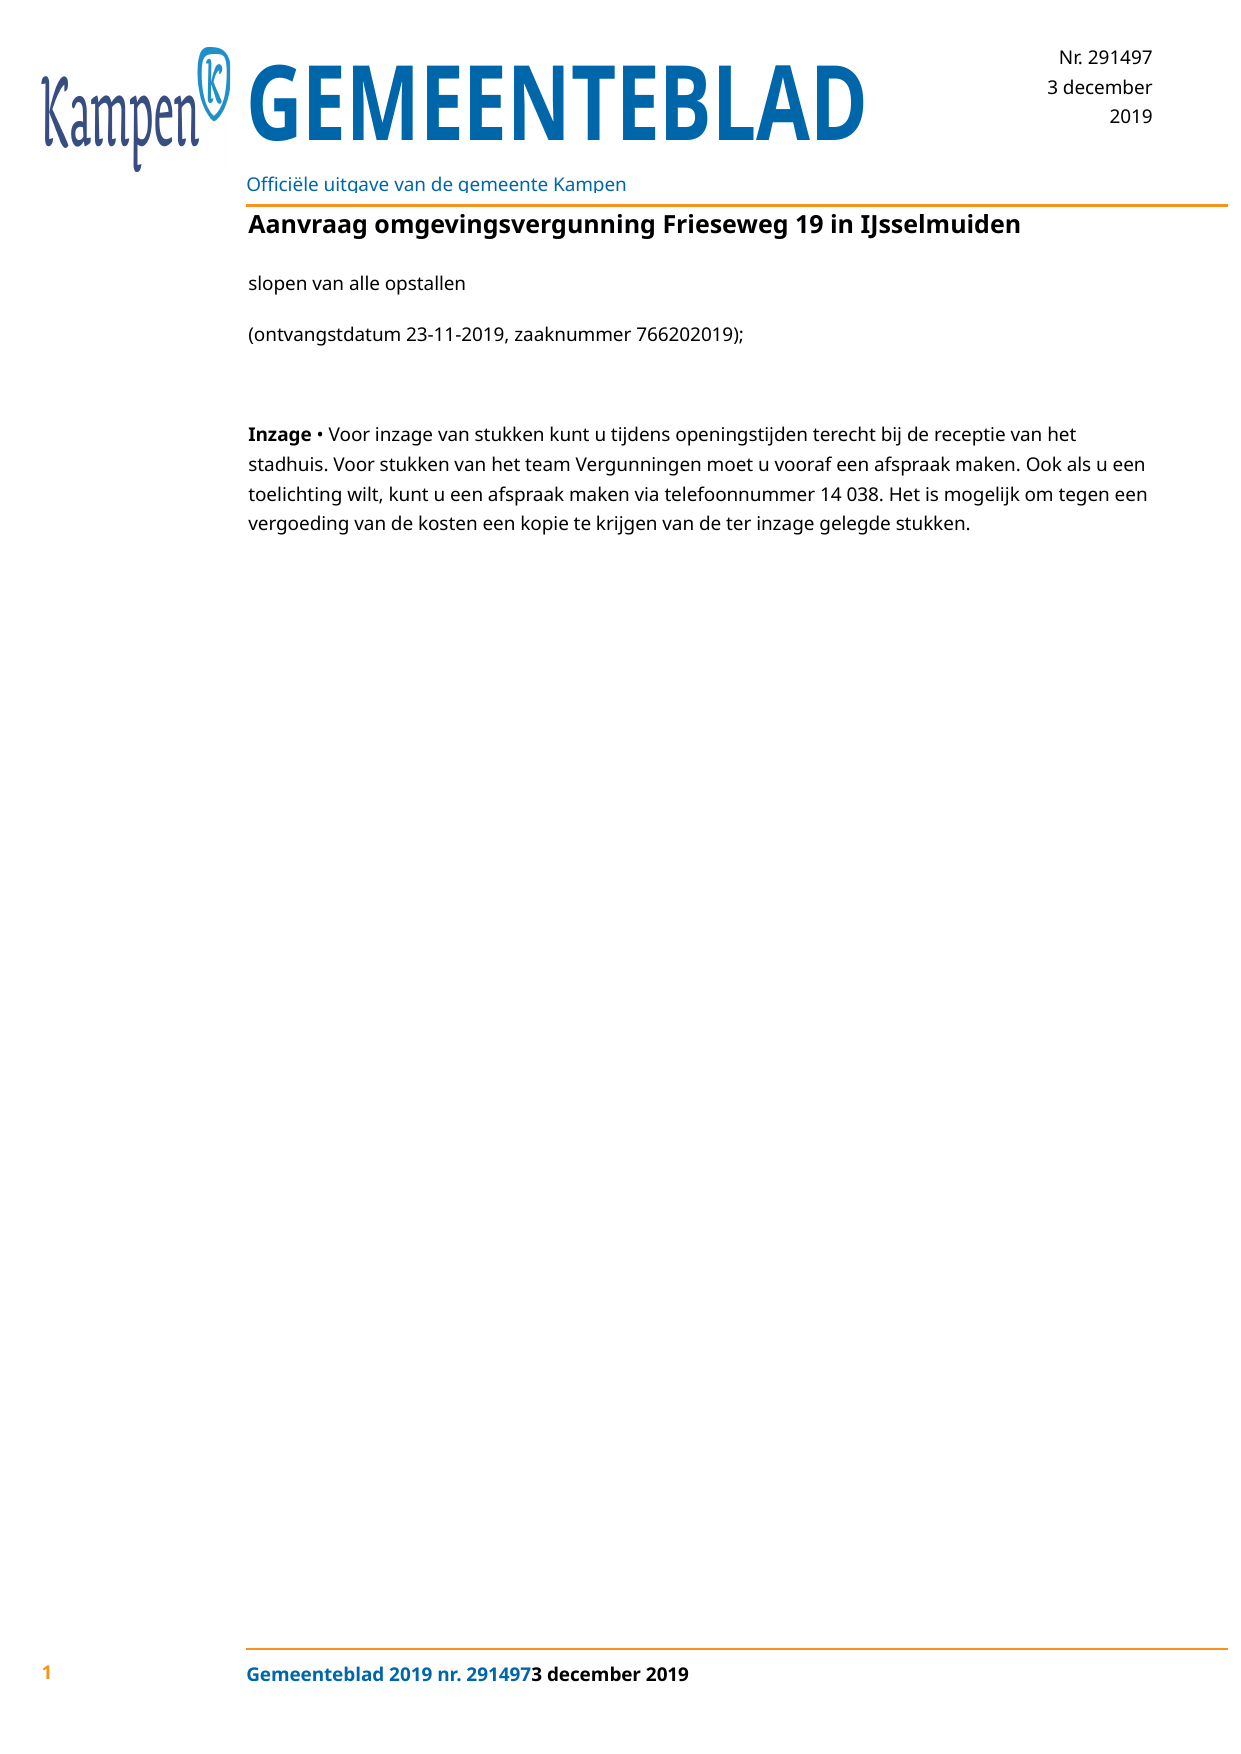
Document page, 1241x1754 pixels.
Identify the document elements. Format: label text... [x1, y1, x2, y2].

text slopen van alle opstallen [248, 270, 1152, 296]
text Aanvraag omgevingsvergunning Frieseweg 19 in IJsselmuiden [248, 207, 1152, 241]
text (ontvangstdatum 23-11-2019, zaaknummer 766202019); [248, 321, 1152, 346]
picture [41, 47, 231, 172]
text Inzage • Voor inzage van stukken kunt u tijdens openingstijden terecht bij de receptie van het stadhuis. Voor stukken van het team Vergunningen moet u vooraf een afspraak maken. Ook als u een toelichting wilt, kunt u een afspraak maken via telefoonnummer 14 038. Het is mogelijk om tegen een vergoeding van de kosten een kopie te krijgen van de ter inzage gelegde stukken. [248, 422, 1152, 536]
